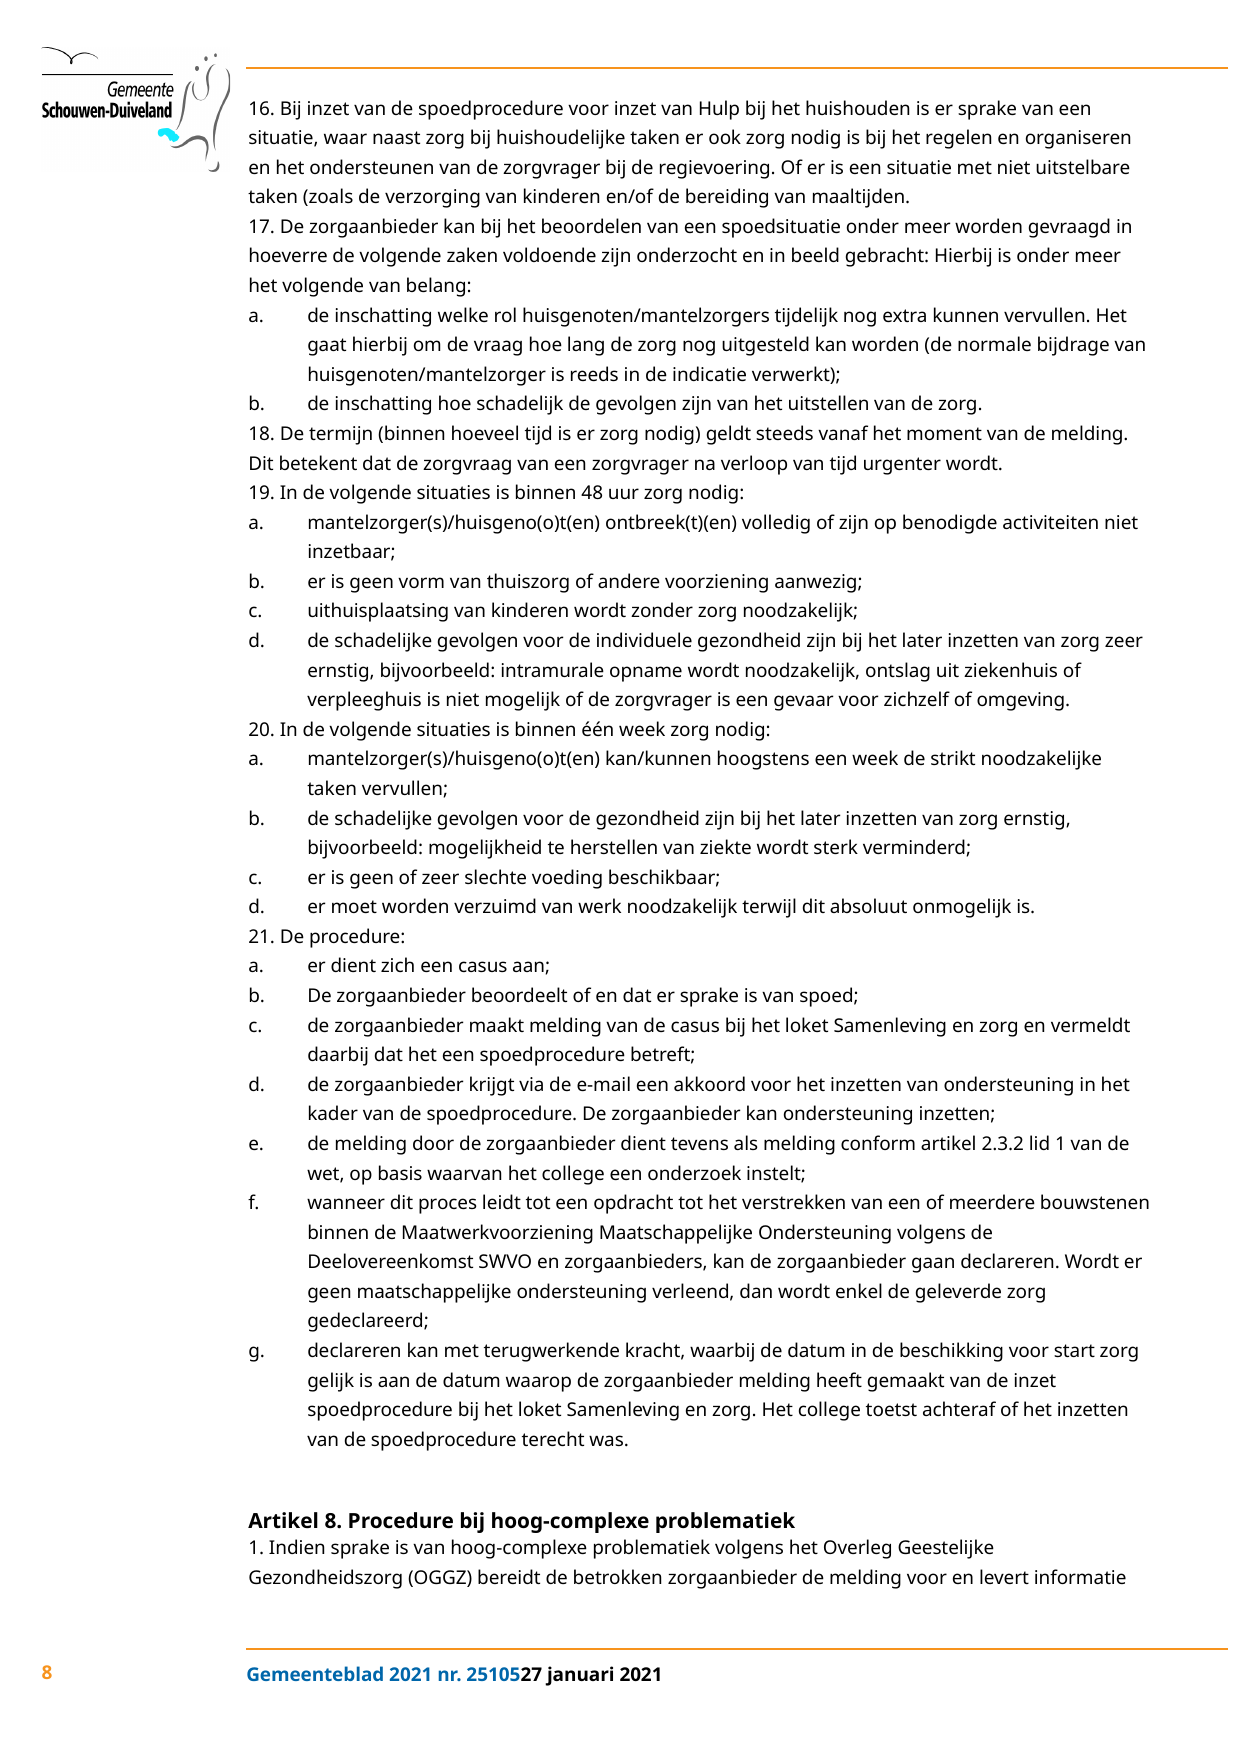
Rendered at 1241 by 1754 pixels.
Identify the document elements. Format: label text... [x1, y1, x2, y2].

text 17. De zorgaanbieder kan bij het beoordelen van een spoedsituatie onder meer worden gevraagd in hoeverre de volgende zaken voldoende zijn onderzocht en in beeld gebracht: Hierbij is onder meer het volgende van belang: [248, 213, 1152, 298]
list uithuisplaatsing van kinderen wordt zonder zorg noodzakelijk; [248, 598, 1152, 623]
list de inschatting hoe schadelijk de gevolgen zijn van het uitstellen van de zorg. [248, 391, 1152, 416]
list De zorgaanbieder beoordeelt of en dat er sprake is van spoed; [248, 982, 1152, 1008]
list de zorgaanbieder krijgt via de e-mail een akkoord voor het inzetten van ondersteuning in het kader van de spoedprocedure. De zorgaanbieder kan ondersteuning inzetten; [248, 1071, 1152, 1126]
text Artikel 8. Procedure bij hoog-complexe problematiek [248, 1506, 1152, 1534]
picture [41, 47, 231, 172]
list er is geen of zeer slechte voeding beschikbaar; [248, 864, 1152, 890]
list de schadelijke gevolgen voor de individuele gezondheid zijn bij het later inzetten van zorg zeer ernstig, bijvoorbeeld: intramurale opname wordt noodzakelijk, ontslag uit ziekenhuis of verpleeghuis is niet mogelijk of de zorgvrager is een gevaar voor zichzelf of omgeving. [248, 627, 1152, 712]
list wanneer dit proces leidt tot een opdracht tot het verstrekken van een of meerdere bouwstenen binnen de Maatwerkvoorziening Maatschappelijke Ondersteuning volgens de Deelovereenkomst SWVO en zorgaanbieders, kan de zorgaanbieder gaan declareren. Wordt er geen maatschappelijke ondersteuning verleend, dan wordt enkel de geleverde zorg gedeclareerd; [248, 1189, 1152, 1333]
text 20. In de volgende situaties is binnen één week zorg nodig: [248, 716, 1152, 742]
list mantelzorger(s)/huisgeno(o)t(en) ontbreek(t)(en) volledig of zijn op benodigde activiteiten niet inzetbaar; [248, 509, 1152, 564]
list de zorgaanbieder maakt melding van de casus bij het loket Samenleving en zorg en vermeldt daarbij dat het een spoedprocedure betreft; [248, 1012, 1152, 1067]
text 21. De procedure: [248, 923, 1152, 949]
text 1. Indien sprake is van hoog-complexe problematiek volgens het Overleg Geestelijke Gezondheidszorg (OGGZ) bereidt de betrokken zorgaanbieder de melding voor en levert informatie [248, 1534, 1152, 1590]
list er moet worden verzuimd van werk noodzakelijk terwijl dit absoluut onmogelijk is. [248, 893, 1152, 919]
text 16. Bij inzet van de spoedprocedure voor inzet van Hulp bij het huishouden is er sprake van een situatie, waar naast zorg bij huishoudelijke taken er ook zorg nodig is bij het regelen en organiseren en het ondersteunen van de zorgvrager bij de regievoering. Of er is een situatie met niet uitstelbare taken (zoals de verzorging van kinderen en/of de bereiding van maaltijden. [248, 95, 1152, 209]
text 18. De termijn (binnen hoeveel tijd is er zorg nodig) geldt steeds vanaf het moment van de melding. Dit betekent dat de zorgvraag van een zorgvrager na verloop van tijd urgenter wordt. [248, 420, 1152, 476]
list mantelzorger(s)/huisgeno(o)t(en) kan/kunnen hoogstens een week de strikt noodzakelijke taken vervullen; [248, 746, 1152, 801]
list de melding door de zorgaanbieder dient tevens als melding conform artikel 2.3.2 lid 1 van de wet, op basis waarvan het college een onderzoek instelt; [248, 1130, 1152, 1186]
list de inschatting welke rol huisgenoten/mantelzorgers tijdelijk nog extra kunnen vervullen. Het gaat hierbij om de vraag hoe lang de zorg nog uitgesteld kan worden (de normale bijdrage van huisgenoten/mantelzorger is reeds in de indicatie verwerkt); [248, 302, 1152, 387]
text 19. In de volgende situaties is binnen 48 uur zorg nodig: [248, 479, 1152, 505]
list er is geen vorm van thuiszorg of andere voorziening aanwezig; [248, 568, 1152, 594]
list declareren kan met terugwerkende kracht, waarbij de datum in de beschikking voor start zorg gelijk is aan de datum waarop de zorgaanbieder melding heeft gemaakt van de inzet spoedprocedure bij het loket Samenleving en zorg. Het college toetst achteraf of het inzetten van de spoedprocedure terecht was. [248, 1337, 1152, 1452]
list de schadelijke gevolgen voor de gezondheid zijn bij het later inzetten van zorg ernstig, bijvoorbeeld: mogelijkheid te herstellen van ziekte wordt sterk verminderd; [248, 805, 1152, 860]
list er dient zich een casus aan; [248, 953, 1152, 978]
